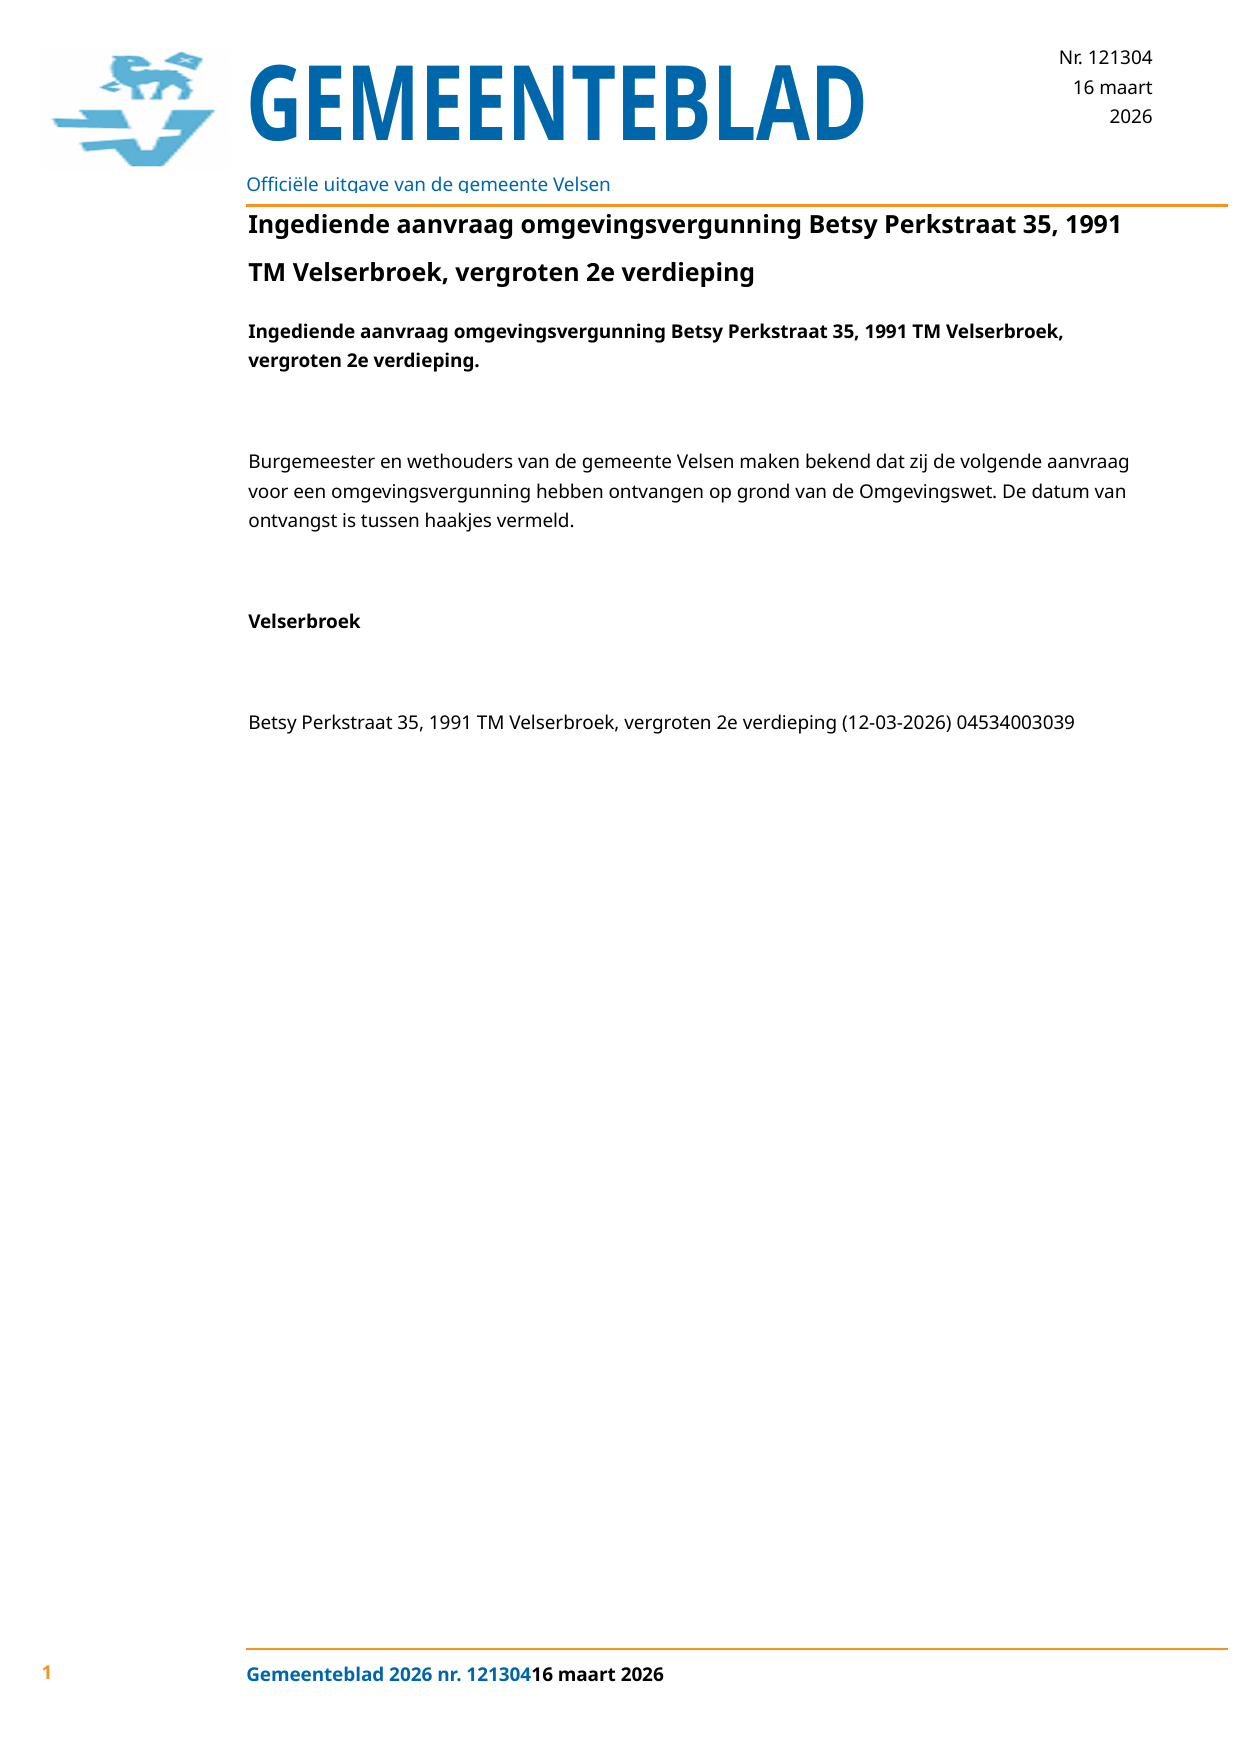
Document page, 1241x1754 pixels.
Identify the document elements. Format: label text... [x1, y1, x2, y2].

text Burgemeester en wethouders van de gemeente Velsen maken bekend dat zij de volgende aanvraag voor een omgevingsvergunning hebben ontvangen op grond van de Omgevingswet. De datum van ontvangst is tussen haakjes vermeld. [248, 448, 1152, 533]
text Velserbroek [248, 608, 1152, 634]
text Ingediende aanvraag omgevingsvergunning Betsy Perkstraat 35, 1991 TM Velserbroek, vergroten 2e verdieping [248, 207, 1152, 288]
text Betsy Perkstraat 35, 1991 TM Velserbroek, vergroten 2e verdieping (12-03-2026) 04534003039 [248, 709, 1152, 735]
picture [41, 47, 231, 172]
text Ingediende aanvraag omgevingsvergunning Betsy Perkstraat 35, 1991 TM Velserbroek, vergroten 2e verdieping. [248, 318, 1152, 373]
